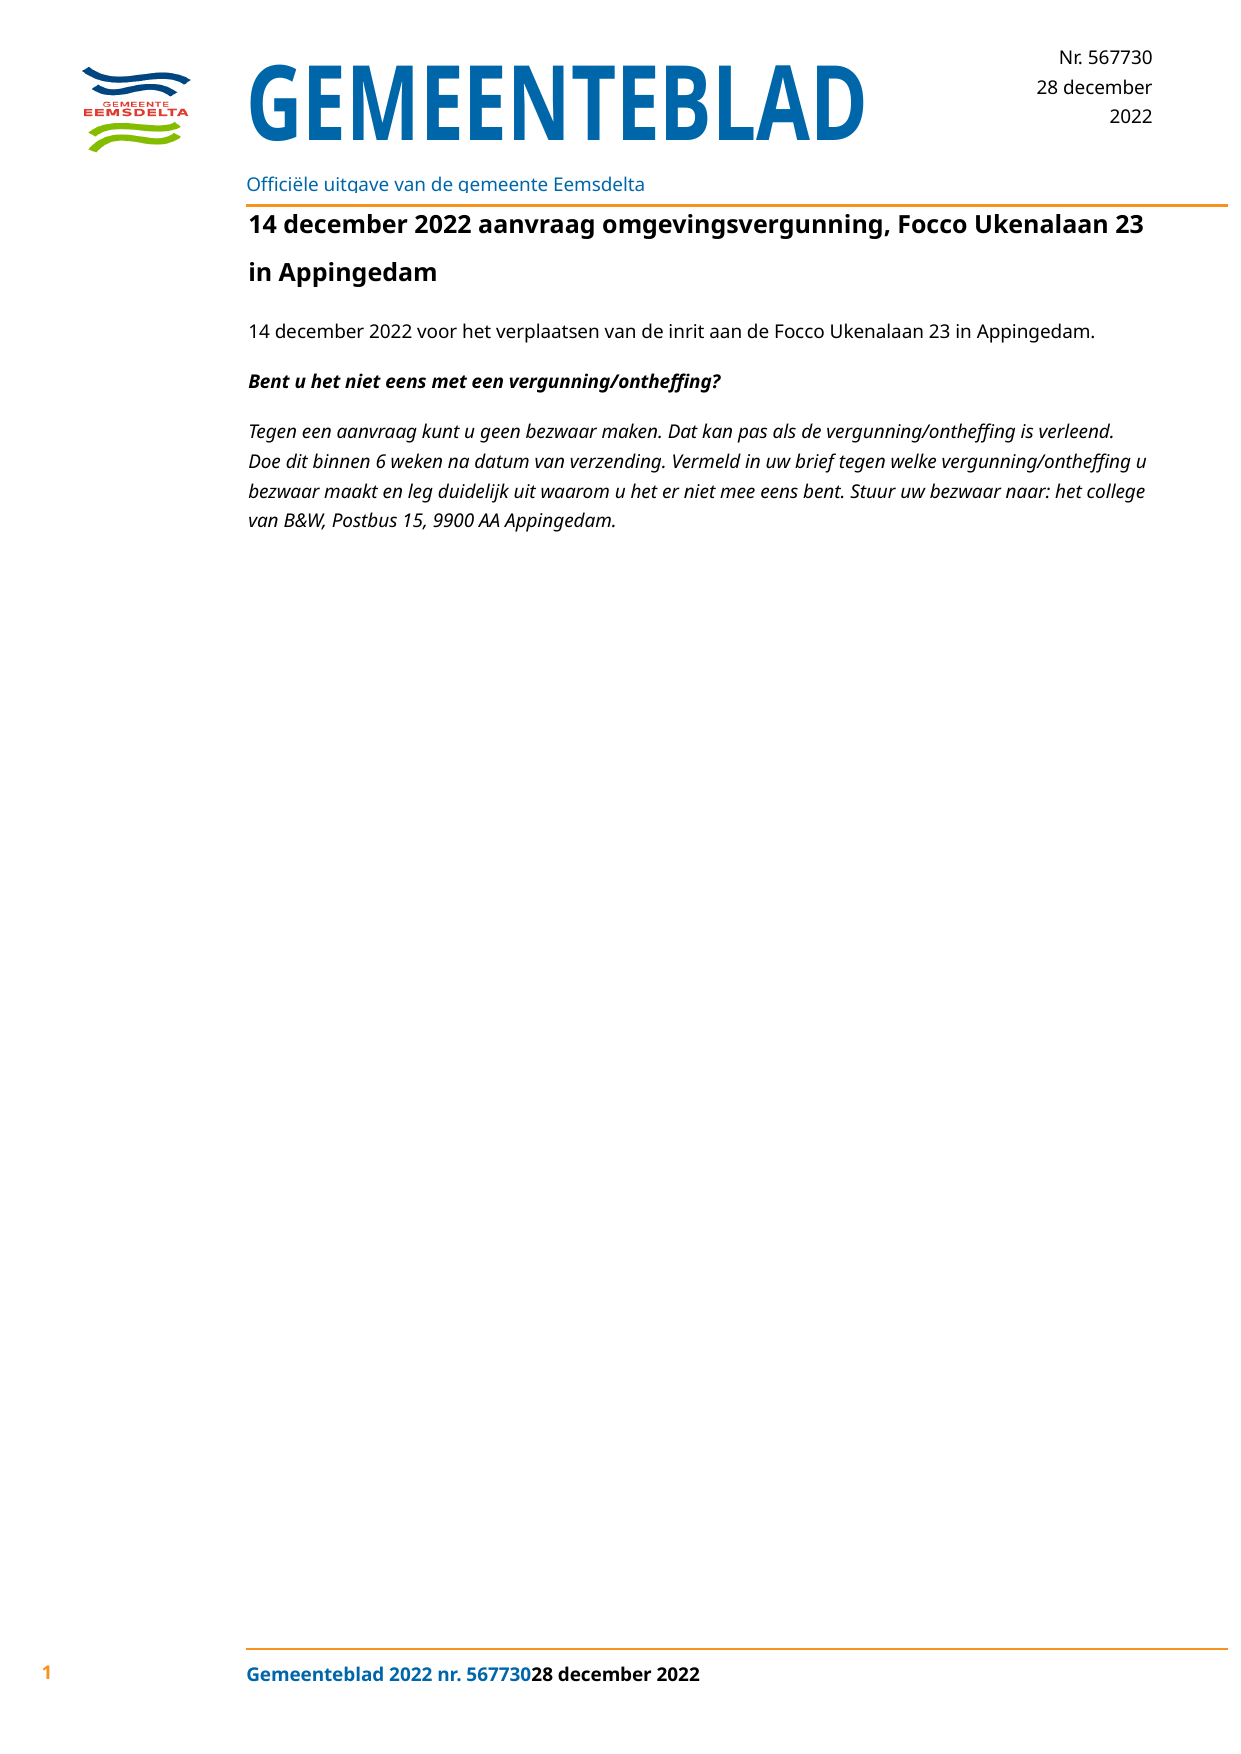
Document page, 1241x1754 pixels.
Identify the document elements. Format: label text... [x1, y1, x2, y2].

text Tegen een aanvraag kunt u geen bezwaar maken. Dat kan pas als de vergunning/ontheffing is verleend. Doe dit binnen 6 weken na datum van verzending. Vermeld in uw brief tegen welke vergunning/ontheffing u bezwaar maakt en leg duidelijk uit waarom u het er niet mee eens bent. Stuur uw bezwaar naar: het college van B&W, Postbus 15, 9900 AA Appingedam. [248, 419, 1152, 533]
text 14 december 2022 voor het verplaatsen van de inrit aan de Focco Ukenalaan 23 in Appingedam. [248, 318, 1152, 344]
text Bent u het niet eens met een vergunning/ontheffing? [248, 368, 1152, 394]
picture [41, 47, 231, 172]
text 14 december 2022 aanvraag omgevingsvergunning, Focco Ukenalaan 23 in Appingedam [248, 207, 1152, 288]
